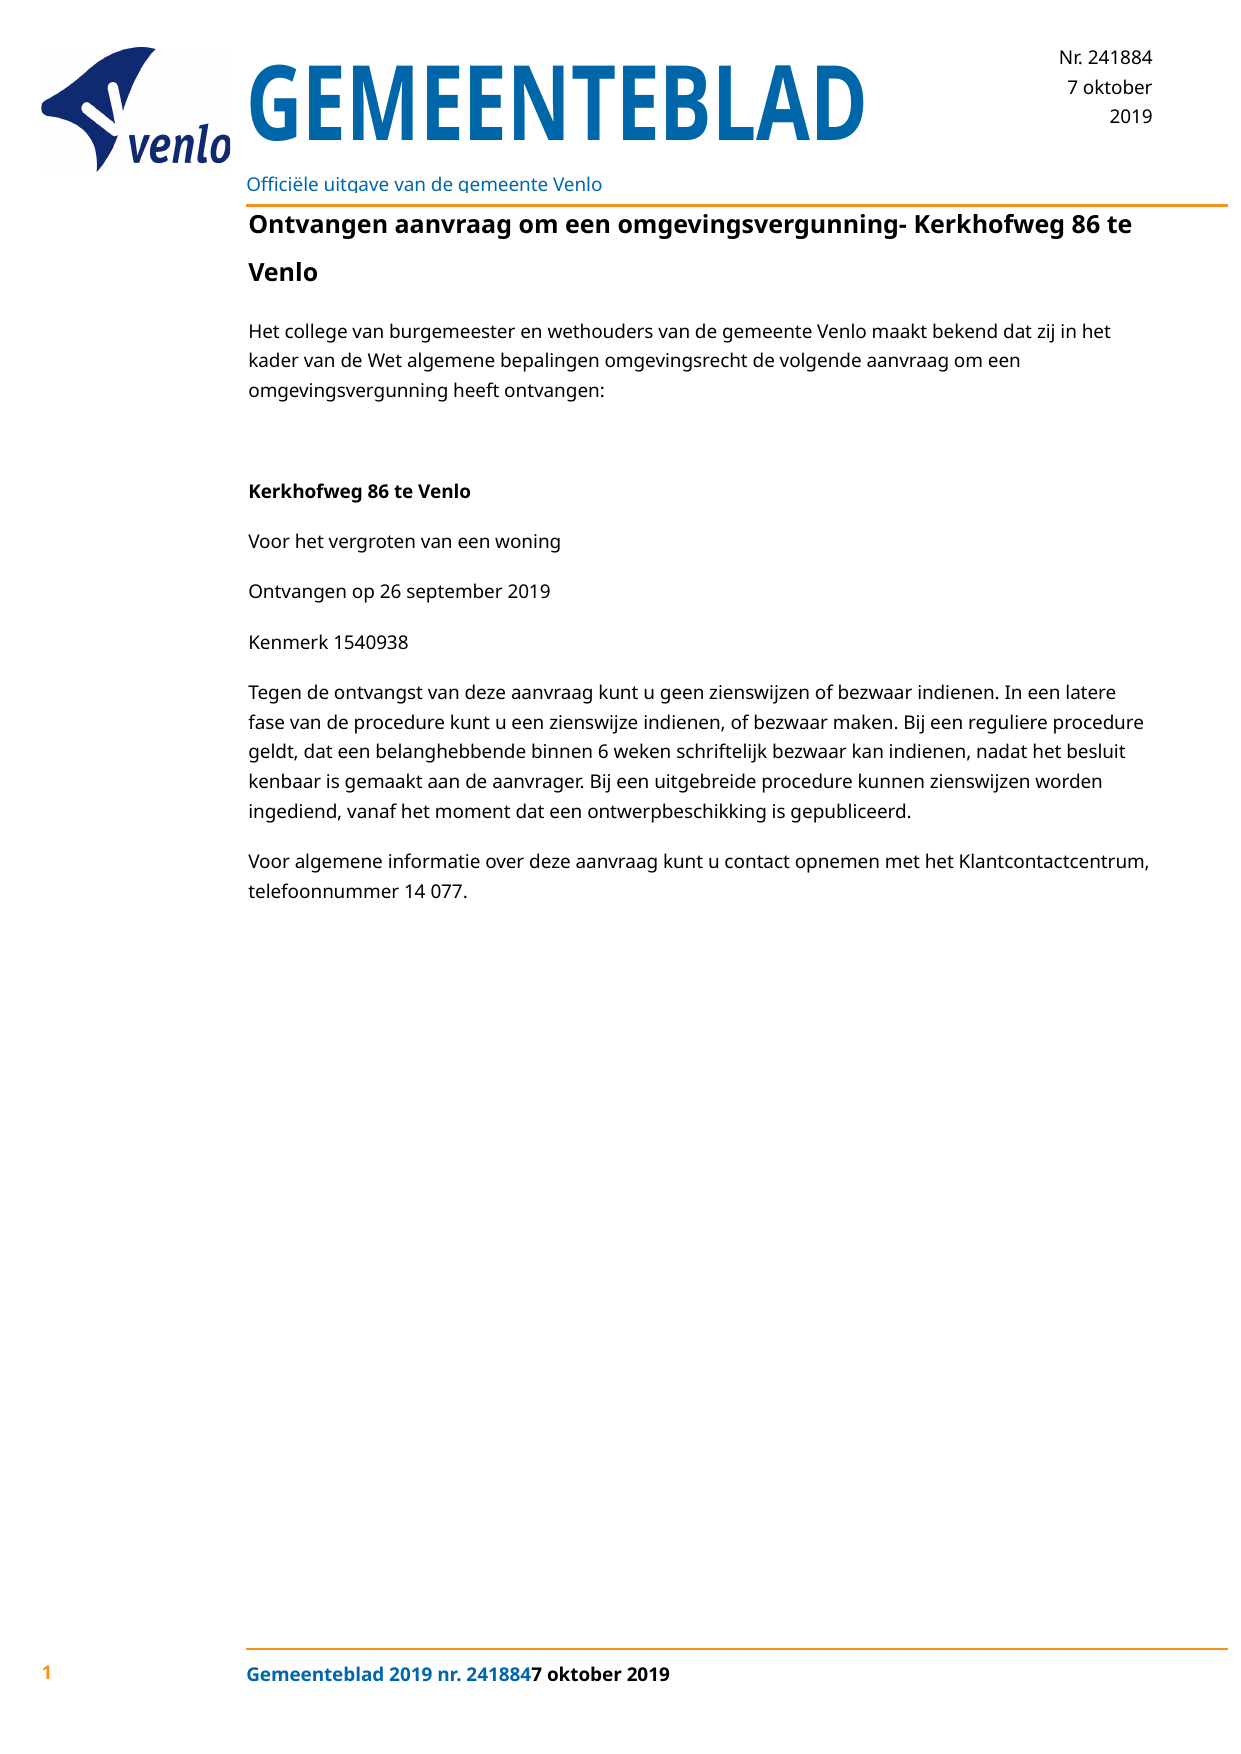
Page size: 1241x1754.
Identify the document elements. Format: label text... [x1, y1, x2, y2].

text Kerkhofweg 86 te Venlo [248, 478, 1152, 504]
text Het college van burgemeester en wethouders van de gemeente Venlo maakt bekend dat zij in het kader van de Wet algemene bepalingen omgevingsrecht de volgende aanvraag om een omgevingsvergunning heeft ontvangen: [248, 318, 1152, 403]
picture [41, 47, 231, 172]
text Ontvangen op 26 september 2019 [248, 579, 1152, 604]
text Voor algemene informatie over deze aanvraag kunt u contact opnemen met het Klantcontactcentrum, telefoonnummer 14 077. [248, 848, 1152, 904]
text Voor het vergroten van een woning [248, 528, 1152, 554]
text Tegen de ontvangst van deze aanvraag kunt u geen zienswijzen of bezwaar indienen. In een latere fase van de procedure kunt u een zienswijze indienen, of bezwaar maken. Bij een reguliere procedure geldt, dat een belanghebbende binnen 6 weken schriftelijk bezwaar kan indienen, nadat het besluit kenbaar is gemaakt aan de aanvrager. Bij een uitgebreide procedure kunnen zienswijzen worden ingediend, vanaf het moment dat een ontwerpbeschikking is gepubliceerd. [248, 679, 1152, 824]
text Ontvangen aanvraag om een omgevingsvergunning- Kerkhofweg 86 te Venlo [248, 207, 1152, 288]
text Kenmerk 1540938 [248, 629, 1152, 655]
